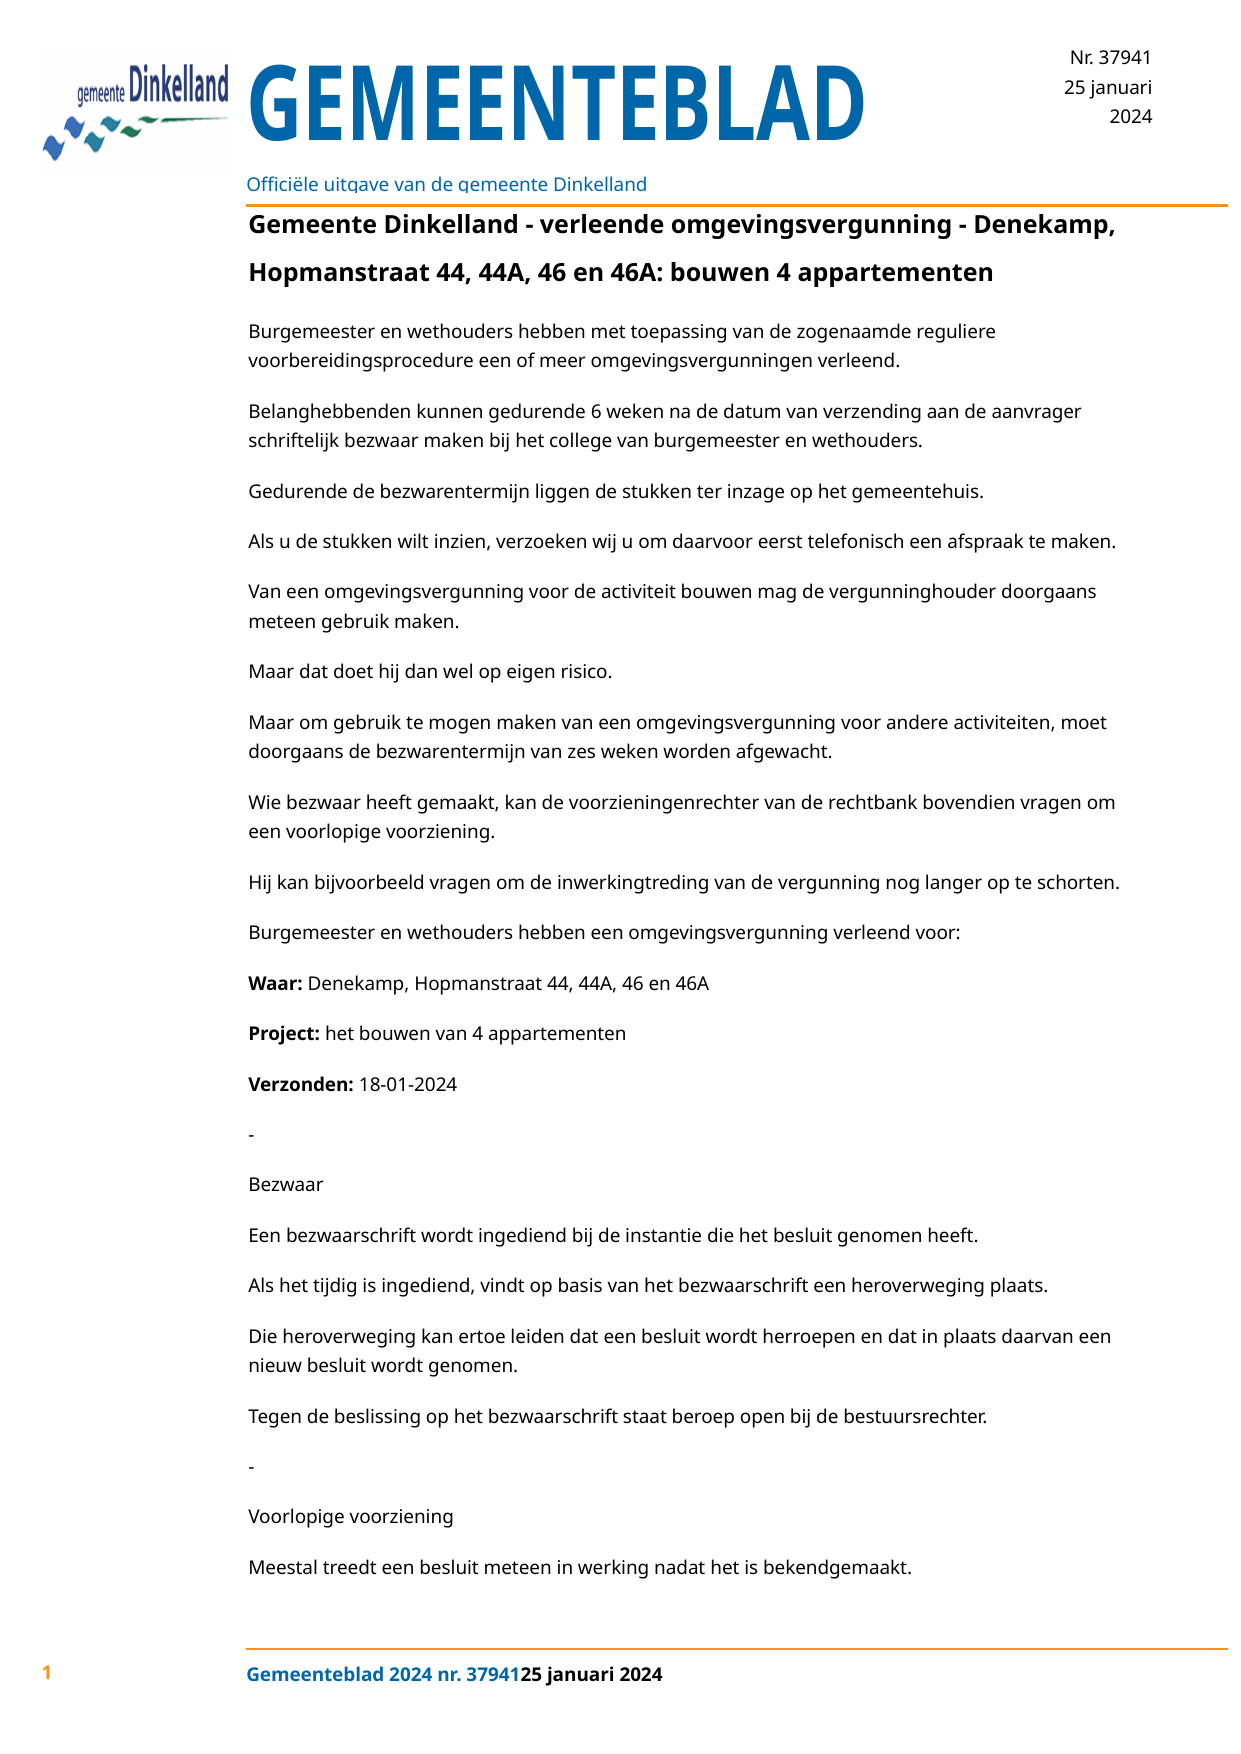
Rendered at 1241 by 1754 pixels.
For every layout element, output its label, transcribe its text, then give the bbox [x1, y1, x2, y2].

text Burgemeester en wethouders hebben met toepassing van de zogenaamde reguliere voorbereidingsprocedure een of meer omgevingsvergunningen verleend. [248, 318, 1152, 373]
text Waar: Denekamp, Hopmanstraat 44, 44A, 46 en 46A [248, 970, 1152, 996]
text Gedurende de bezwarentermijn liggen de stukken ter inzage op het gemeentehuis. [248, 478, 1152, 504]
text Maar om gebruik te mogen maken van een omgevingsvergunning voor andere activiteiten, moet doorgaans de bezwarentermijn van zes weken worden afgewacht. [248, 709, 1152, 764]
text Belanghebbenden kunnen gedurende 6 weken na de datum van verzending aan de aanvrager schriftelijk bezwaar maken bij het college van burgemeester en wethouders. [248, 398, 1152, 453]
text Als het tijdig is ingediend, vindt op basis van het bezwaarschrift een heroverweging plaats. [248, 1272, 1152, 1298]
text - [248, 1121, 1152, 1147]
text Burgemeester en wethouders hebben een omgevingsvergunning verleend voor: [248, 919, 1152, 945]
text - [248, 1453, 1152, 1479]
text Die heroverweging kan ertoe leiden dat een besluit wordt herroepen en dat in plaats daarvan een nieuw besluit wordt genomen. [248, 1323, 1152, 1378]
text Maar dat doet hij dan wel op eigen risico. [248, 659, 1152, 684]
picture [41, 47, 231, 172]
text Verzonden: 18-01-2024 [248, 1071, 1152, 1097]
text Als u de stukken wilt inzien, verzoeken wij u om daarvoor eerst telefonisch een afspraak te maken. [248, 528, 1152, 554]
text Tegen de beslissing op het bezwaarschrift staat beroep open bij de bestuursrechter. [248, 1403, 1152, 1429]
text Wie bezwaar heeft gemaakt, kan de voorzieningenrechter van de rechtbank bovendien vragen om een voorlopige voorziening. [248, 789, 1152, 844]
text Bezwaar [248, 1172, 1152, 1197]
text Van een omgevingsvergunning voor de activiteit bouwen mag de vergunninghouder doorgaans meteen gebruik maken. [248, 579, 1152, 634]
text Een bezwaarschrift wordt ingediend bij de instantie die het besluit genomen heeft. [248, 1222, 1152, 1248]
text Gemeente Dinkelland - verleende omgevingsvergunning - Denekamp, Hopmanstraat 44, 44A, 46 en 46A: bouwen 4 appartementen [248, 207, 1152, 288]
text Meestal treedt een besluit meteen in werking nadat het is bekendgemaakt. [248, 1554, 1152, 1580]
text Hij kan bijvoorbeeld vragen om de inwerkingtreding van de vergunning nog langer op te schorten. [248, 869, 1152, 895]
text Voorlopige voorziening [248, 1504, 1152, 1529]
text Project: het bouwen van 4 appartementen [248, 1020, 1152, 1046]
